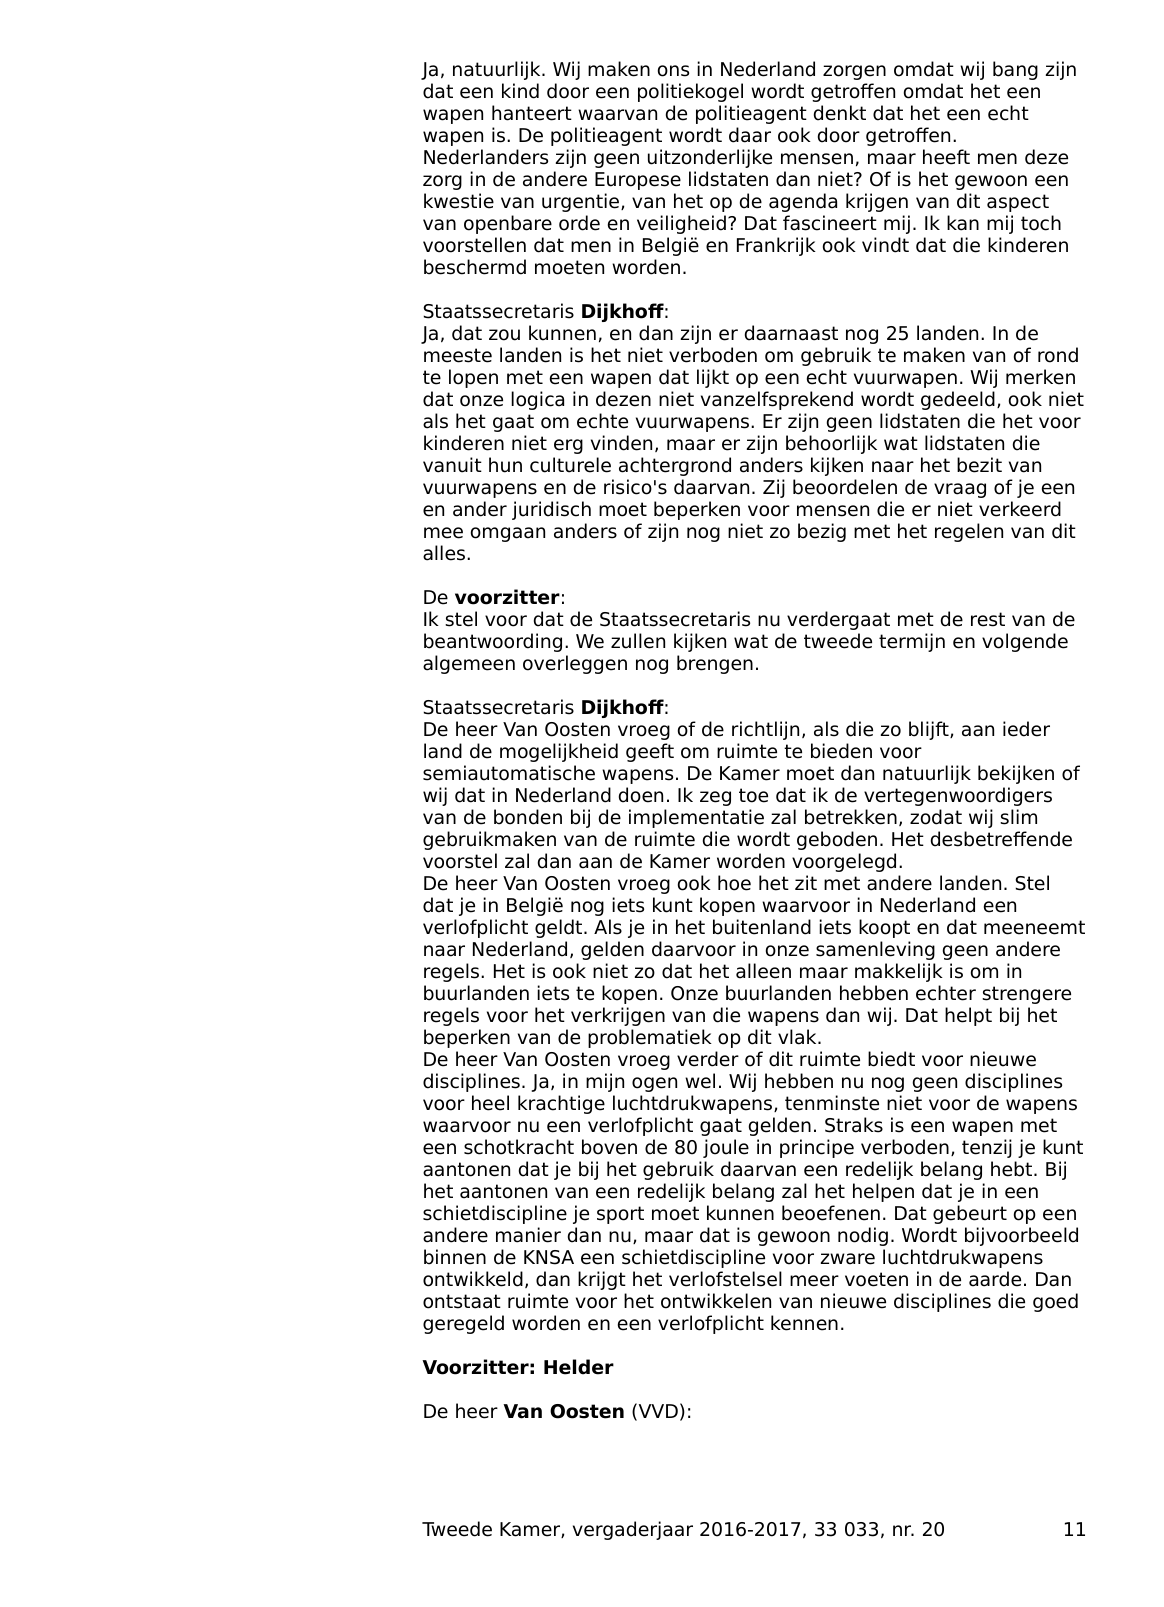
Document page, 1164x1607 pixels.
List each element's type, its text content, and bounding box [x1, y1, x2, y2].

text De heer Van Oosten (VVD): [422, 1401, 1087, 1423]
text Staatssecretaris Dijkhoff: [422, 301, 1087, 323]
text Ja, natuurlijk. Wij maken ons in Nederland zorgen omdat wij bang zijn dat een kind door een politiekogel wordt getroffen omdat het een wapen hanteert waarvan de politieagent denkt dat het een echt wapen is. De politieagent wordt daar ook door getroffen. Nederlanders zijn geen uitzonderlijke mensen, maar heeft men deze zorg in de andere Europese lidstaten dan niet? Of is het gewoon een kwestie van urgentie, van het op de agenda krijgen van dit aspect van openbare orde en veiligheid? Dat fascineert mij. Ik kan mij toch voorstellen dat men in België en Frankrijk ook vindt dat die kinderen beschermd moeten worden. [422, 59, 1087, 279]
subtitle Voorzitter: Helder [422, 1357, 1087, 1379]
text De voorzitter: [422, 587, 1087, 609]
text De heer Van Oosten vroeg of de richtlijn, als die zo blijft, aan ieder land de mogelijkheid geeft om ruimte te bieden voor semiautomatische wapens. De Kamer moet dan natuurlijk bekijken of wij dat in Nederland doen. Ik zeg toe dat ik de vertegenwoordigers van de bonden bij de implementatie zal betrekken, zodat wij slim gebruikmaken van de ruimte die wordt geboden. Het desbetreffende voorstel zal dan aan de Kamer worden voorgelegd. [422, 719, 1087, 873]
text Staatssecretaris Dijkhoff: [422, 697, 1087, 719]
text Ik stel voor dat de Staatssecretaris nu verdergaat met de rest van de beantwoording. We zullen kijken wat de tweede termijn en volgende algemeen overleggen nog brengen. [422, 609, 1087, 675]
text Ja, dat zou kunnen, en dan zijn er daarnaast nog 25 landen. In de meeste landen is het niet verboden om gebruik te maken van of rond te lopen met een wapen dat lijkt op een echt vuurwapen. Wij merken dat onze logica in dezen niet vanzelfsprekend wordt gedeeld, ook niet als het gaat om echte vuurwapens. Er zijn geen lidstaten die het voor kinderen niet erg vinden, maar er zijn behoorlijk wat lidstaten die vanuit hun culturele achtergrond anders kijken naar het bezit van vuurwapens en de risico's daarvan. Zij beoordelen de vraag of je een en ander juridisch moet beperken voor mensen die er niet verkeerd mee omgaan anders of zijn nog niet zo bezig met het regelen van dit alles. [422, 323, 1087, 565]
text De heer Van Oosten vroeg ook hoe het zit met andere landen. Stel dat je in België nog iets kunt kopen waarvoor in Nederland een verlofplicht geldt. Als je in het buitenland iets koopt en dat meeneemt naar Nederland, gelden daarvoor in onze samenleving geen andere regels. Het is ook niet zo dat het alleen maar makkelijk is om in buurlanden iets te kopen. Onze buurlanden hebben echter strengere regels voor het verkrijgen van die wapens dan wij. Dat helpt bij het beperken van de problematiek op dit vlak. [422, 873, 1087, 1049]
text De heer Van Oosten vroeg verder of dit ruimte biedt voor nieuwe disciplines. Ja, in mijn ogen wel. Wij hebben nu nog geen disciplines voor heel krachtige luchtdrukwapens, tenminste niet voor de wapens waarvoor nu een verlofplicht gaat gelden. Straks is een wapen met een schotkracht boven de 80 joule in principe verboden, tenzij je kunt aantonen dat je bij het gebruik daarvan een redelijk belang hebt. Bij het aantonen van een redelijk belang zal het helpen dat je in een schietdiscipline je sport moet kunnen beoefenen. Dat gebeurt op een andere manier dan nu, maar dat is gewoon nodig. Wordt bijvoorbeeld binnen de KNSA een schietdiscipline voor zware luchtdrukwapens ontwikkeld, dan krijgt het verlofstelsel meer voeten in de aarde. Dan ontstaat ruimte voor het ontwikkelen van nieuwe disciplines die goed geregeld worden en een verlofplicht kennen. [422, 1049, 1087, 1334]
